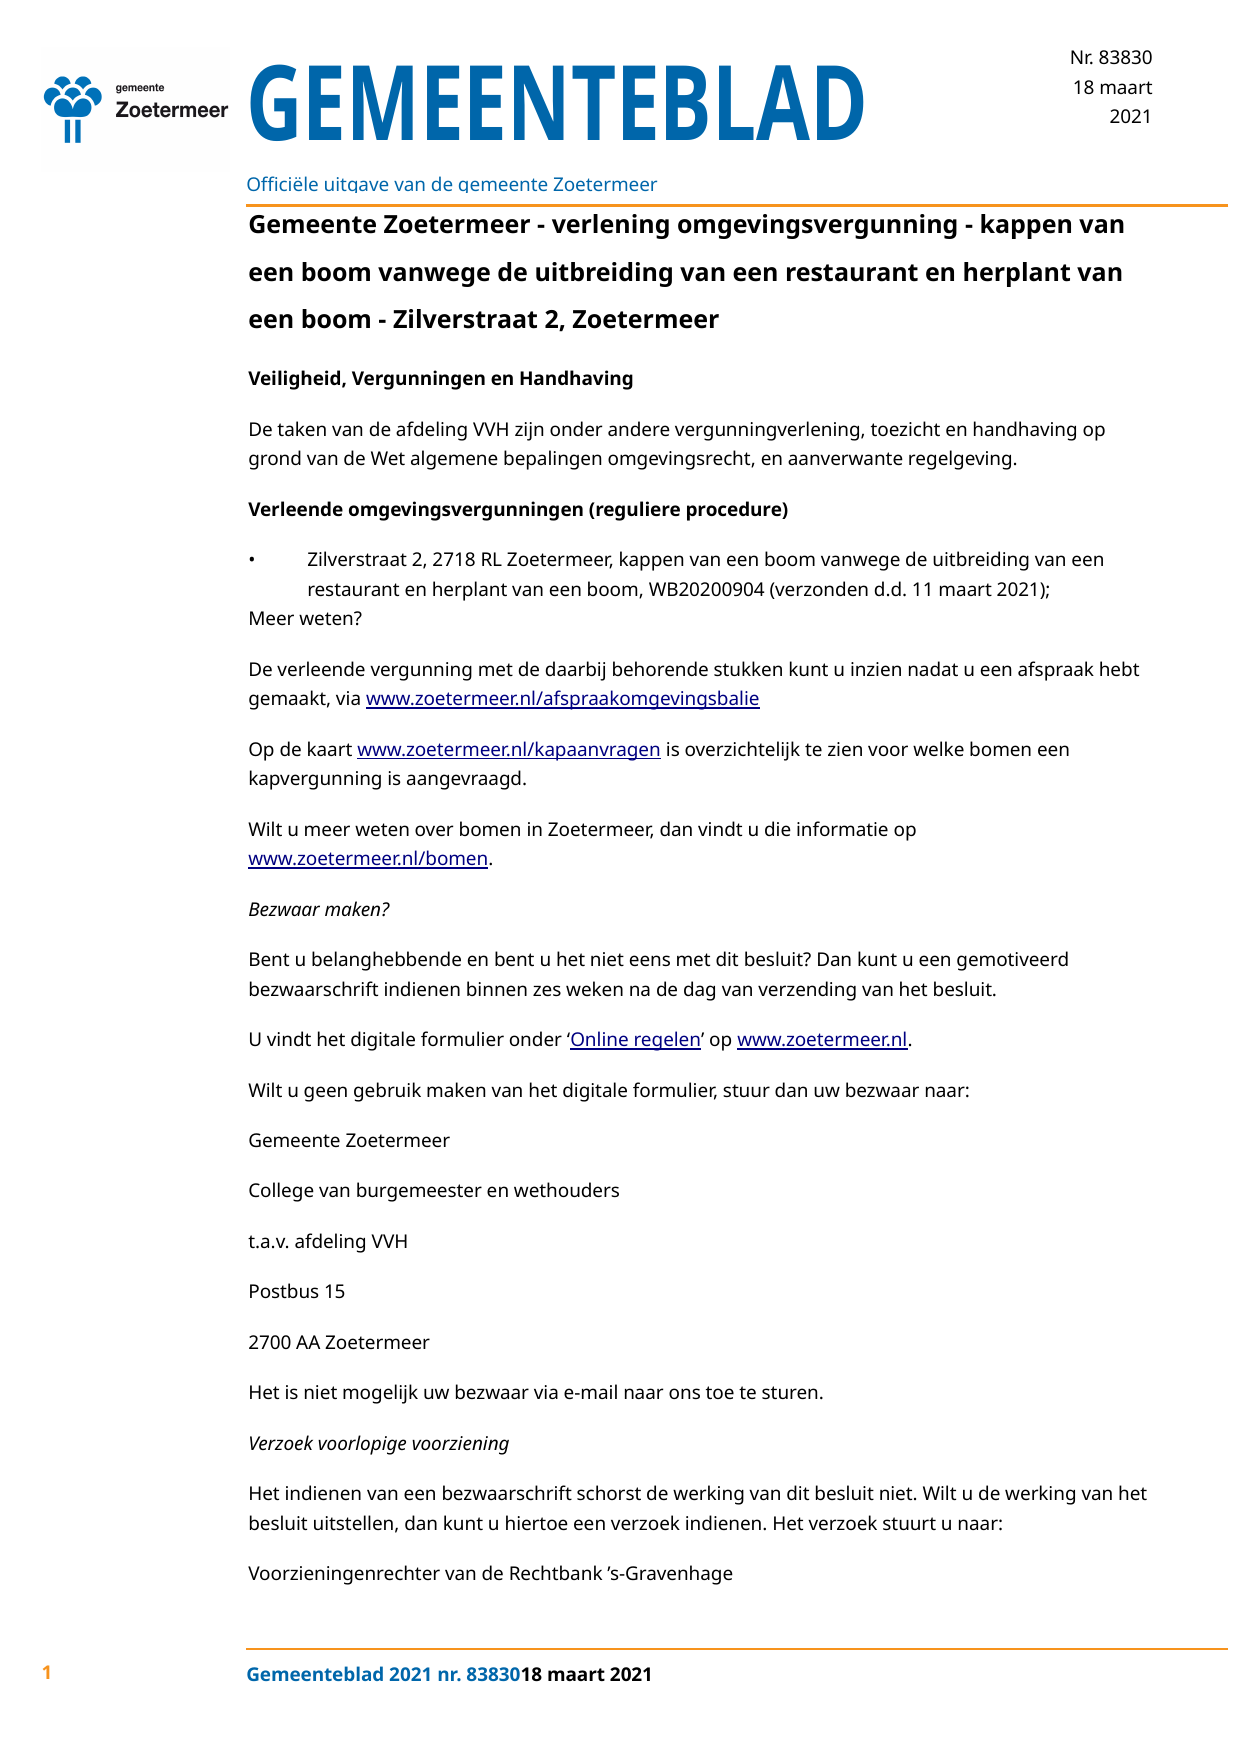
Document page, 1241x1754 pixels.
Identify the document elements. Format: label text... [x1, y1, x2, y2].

text 2700 AA Zoetermeer [248, 1329, 1152, 1354]
text Gemeente Zoetermeer - verlening omgevingsvergunning - kappen van een boom vanwege de uitbreiding van een restaurant en herplant van een boom - Zilverstraat 2, Zoetermeer [248, 207, 1152, 336]
text College van burgemeester en wethouders [248, 1178, 1152, 1203]
text Het is niet mogelijk uw bezwaar via e-mail naar ons toe te sturen. [248, 1379, 1152, 1405]
text Voorzieningenrechter van de Rechtbank ’s-Gravenhage [248, 1560, 1152, 1586]
text Gemeente Zoetermeer [248, 1127, 1152, 1153]
text Verzoek voorlopige voorziening [248, 1430, 1152, 1455]
text Op de kaart www.zoetermeer.nl/kapaanvragen is overzichtelijk te zien voor welke bomen een kapvergunning is aangevraagd. [248, 736, 1152, 791]
text t.a.v. afdeling VVH [248, 1228, 1152, 1254]
text Wilt u meer weten over bomen in Zoetermeer, dan vindt u die informatie op www.zoetermeer.nl/bomen. [248, 816, 1152, 871]
text Het indienen van een bezwaarschrift schorst de werking van dit besluit niet. Wilt u de werking van het besluit uitstellen, dan kunt u hiertoe een verzoek indienen. Het verzoek stuurt u naar: [248, 1480, 1152, 1535]
text De verleende vergunning met de daarbij behorende stukken kunt u inzien nadat u een afspraak hebt gemaakt, via www.zoetermeer.nl/afspraakomgevingsbalie [248, 656, 1152, 711]
list Zilverstraat 2, 2718 RL Zoetermeer, kappen van een boom vanwege de uitbreiding van een restaurant en herplant van een boom, WB20200904 (verzonden d.d. 11 maart 2021); [248, 546, 1152, 602]
text Verleende omgevingsvergunningen (reguliere procedure) [248, 496, 1152, 522]
text Meer weten? [248, 606, 1152, 631]
text Postbus 15 [248, 1278, 1152, 1304]
text Veiligheid, Vergunningen en Handhaving [248, 366, 1152, 391]
text Bezwaar maken? [248, 896, 1152, 922]
text U vindt het digitale formulier onder ‘Online regelen’ op www.zoetermeer.nl. [248, 1026, 1152, 1052]
text Bent u belanghebbende en bent u het niet eens met dit besluit? Dan kunt u een gemotiveerd bezwaarschrift indienen binnen zes weken na de dag van verzending van het besluit. [248, 946, 1152, 1002]
picture [41, 47, 231, 172]
text De taken van de afdeling VVH zijn onder andere vergunningverlening, toezicht en handhaving op grond van de Wet algemene bepalingen omgevingsrecht, en aanverwante regelgeving. [248, 416, 1152, 471]
text Wilt u geen gebruik maken van het digitale formulier, stuur dan uw bezwaar naar: [248, 1077, 1152, 1102]
